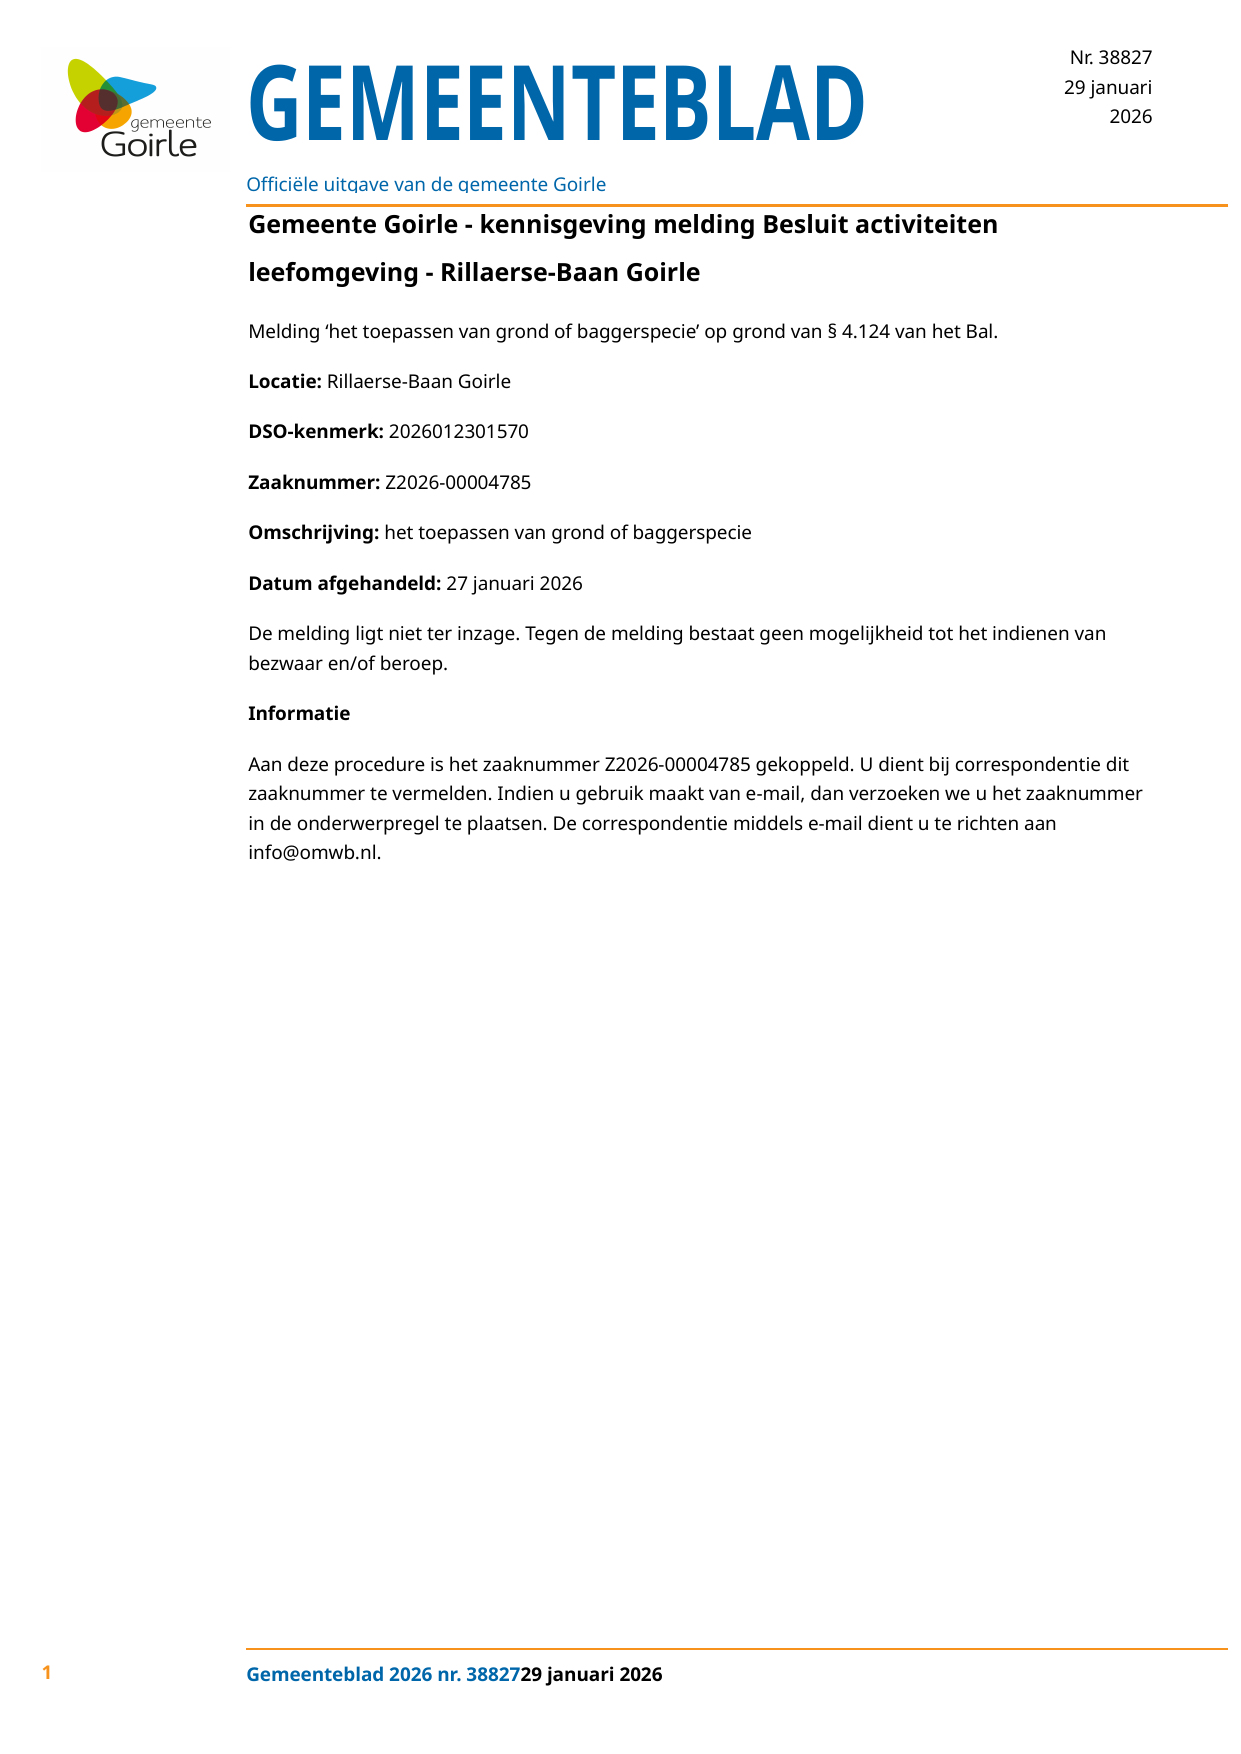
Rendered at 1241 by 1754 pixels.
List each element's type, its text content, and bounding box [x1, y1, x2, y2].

picture [41, 47, 231, 172]
text Locatie: Rillaerse-Baan Goirle [248, 368, 1152, 394]
text De melding ligt niet ter inzage. Tegen de melding bestaat geen mogelijkheid tot het indienen van bezwaar en/of beroep. [248, 620, 1152, 676]
text DSO-kenmerk: 2026012301570 [248, 419, 1152, 444]
text Datum afgehandeld: 27 januari 2026 [248, 570, 1152, 596]
text Gemeente Goirle - kennisgeving melding Besluit activiteiten leefomgeving - Rillaerse-Baan Goirle [248, 207, 1152, 288]
text Omschrijving: het toepassen van grond of baggerspecie [248, 519, 1152, 545]
text Informatie [248, 700, 1152, 726]
text Zaaknummer: Z2026-00004785 [248, 469, 1152, 495]
text Melding ‘het toepassen van grond of baggerspecie’ op grond van § 4.124 van het Bal. [248, 318, 1152, 344]
text Aan deze procedure is het zaaknummer Z2026-00004785 gekoppeld. U dient bij correspondentie dit zaaknummer te vermelden. Indien u gebruik maakt van e-mail, dan verzoeken we u het zaaknummer in de onderwerpregel te plaatsen. De correspondentie middels e-mail dient u te richten aan info@omwb.nl. [248, 751, 1152, 865]
